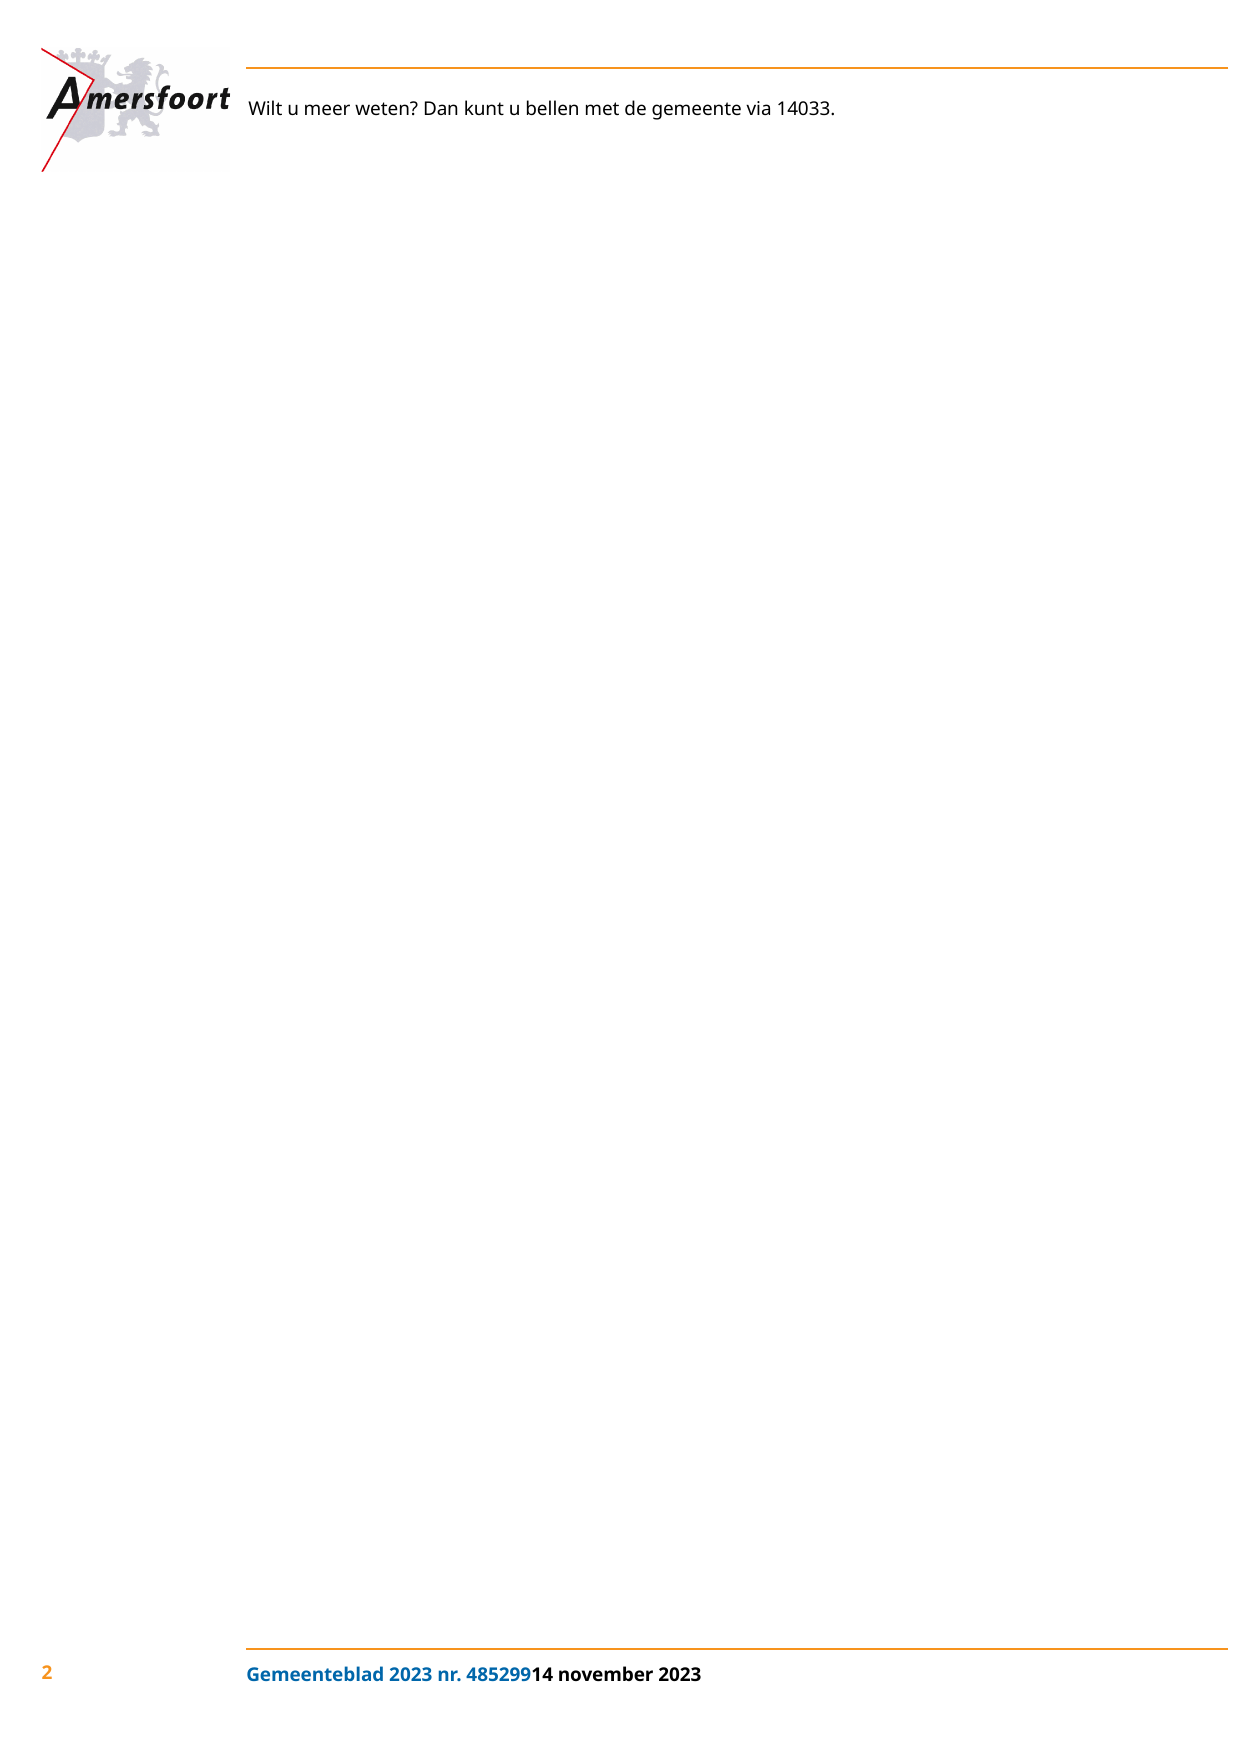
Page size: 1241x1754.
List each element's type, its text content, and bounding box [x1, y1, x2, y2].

picture [41, 47, 231, 172]
text Wilt u meer weten? Dan kunt u bellen met de gemeente via 14033. [248, 95, 1152, 121]
